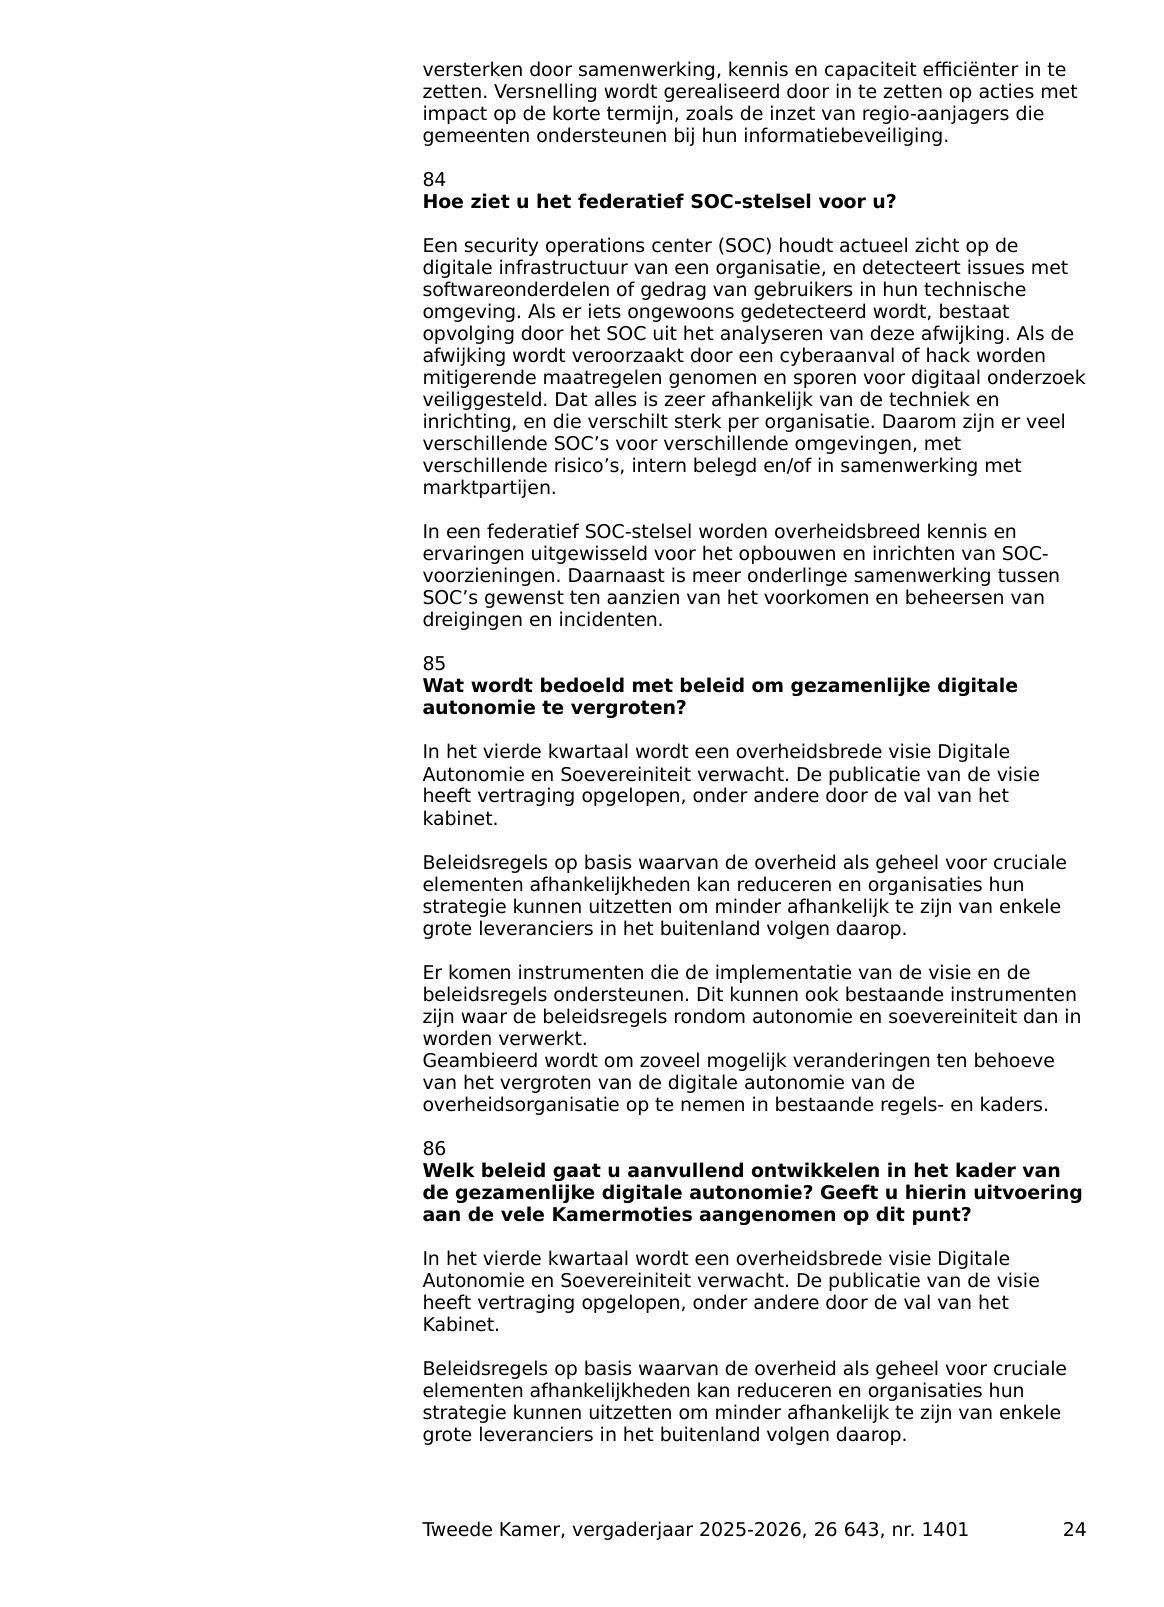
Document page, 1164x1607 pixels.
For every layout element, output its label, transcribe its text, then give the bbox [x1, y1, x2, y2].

text Geambieerd wordt om zoveel mogelijk veranderingen ten behoeve van het vergroten van de digitale autonomie van de overheidsorganisatie op te nemen in bestaande regels- en kaders. [422, 1049, 1087, 1116]
text Beleidsregels op basis waarvan de overheid als geheel voor cruciale elementen afhankelijkheden kan reduceren en organisaties hun strategie kunnen uitzetten om minder afhankelijk te zijn van enkele grote leveranciers in het buitenland volgen daarop. [422, 1358, 1087, 1446]
text Wat wordt bedoeld met beleid om gezamenlijke digitale autonomie te vergroten? [422, 675, 1087, 719]
text 86 [422, 1138, 1087, 1160]
text In het vierde kwartaal wordt een overheidsbrede visie Digitale Autonomie en Soevereiniteit verwacht. De publicatie van de visie heeft vertraging opgelopen, onder andere door de val van het kabinet. [422, 741, 1087, 829]
text Er komen instrumenten die de implementatie van de visie en de beleidsregels ondersteunen. Dit kunnen ook bestaande instrumenten zijn waar de beleidsregels rondom autonomie en soevereiniteit dan in worden verwerkt. [422, 962, 1087, 1049]
text Beleidsregels op basis waarvan de overheid als geheel voor cruciale elementen afhankelijkheden kan reduceren en organisaties hun strategie kunnen uitzetten om minder afhankelijk te zijn van enkele grote leveranciers in het buitenland volgen daarop. [422, 852, 1087, 939]
text In een federatief SOC-stelsel worden overheidsbreed kennis en ervaringen uitgewisseld voor het opbouwen en inrichten van SOC-voorzieningen. Daarnaast is meer onderlinge samenwerking tussen SOC’s gewenst ten aanzien van het voorkomen en beheersen van dreigingen en incidenten. [422, 521, 1087, 631]
text Een security operations center (SOC) houdt actueel zicht op de digitale infrastructuur van een organisatie, en detecteert issues met softwareonderdelen of gedrag van gebruikers in hun technische omgeving. Als er iets ongewoons gedetecteerd wordt, bestaat opvolging door het SOC uit het analyseren van deze afwijking. Als de afwijking wordt veroorzaakt door een cyberaanval of hack worden mitigerende maatregelen genomen en sporen voor digitaal onderzoek veiliggesteld. Dat alles is zeer afhankelijk van de techniek en inrichting, en die verschilt sterk per organisatie. Daarom zijn er veel verschillende SOC’s voor verschillende omgevingen, met verschillende risico’s, intern belegd en/of in samenwerking met marktpartijen. [422, 235, 1087, 499]
text 85 [422, 653, 1087, 675]
text Welk beleid gaat u aanvullend ontwikkelen in het kader van de gezamenlijke digitale autonomie? Geeft u hierin uitvoering aan de vele Kamermoties aangenomen op dit punt? [422, 1160, 1087, 1226]
text Hoe ziet u het federatief SOC-stelsel voor u? [422, 191, 1087, 213]
text 84 [422, 169, 1087, 191]
text In het vierde kwartaal wordt een overheidsbrede visie Digitale Autonomie en Soevereiniteit verwacht. De publicatie van de visie heeft vertraging opgelopen, onder andere door de val van het Kabinet. [422, 1248, 1087, 1336]
text versterken door samenwerking, kennis en capaciteit efficiënter in te zetten. Versnelling wordt gerealiseerd door in te zetten op acties met impact op de korte termijn, zoals de inzet van regio-aanjagers die gemeenten ondersteunen bij hun informatiebeveiliging. [422, 59, 1087, 147]
